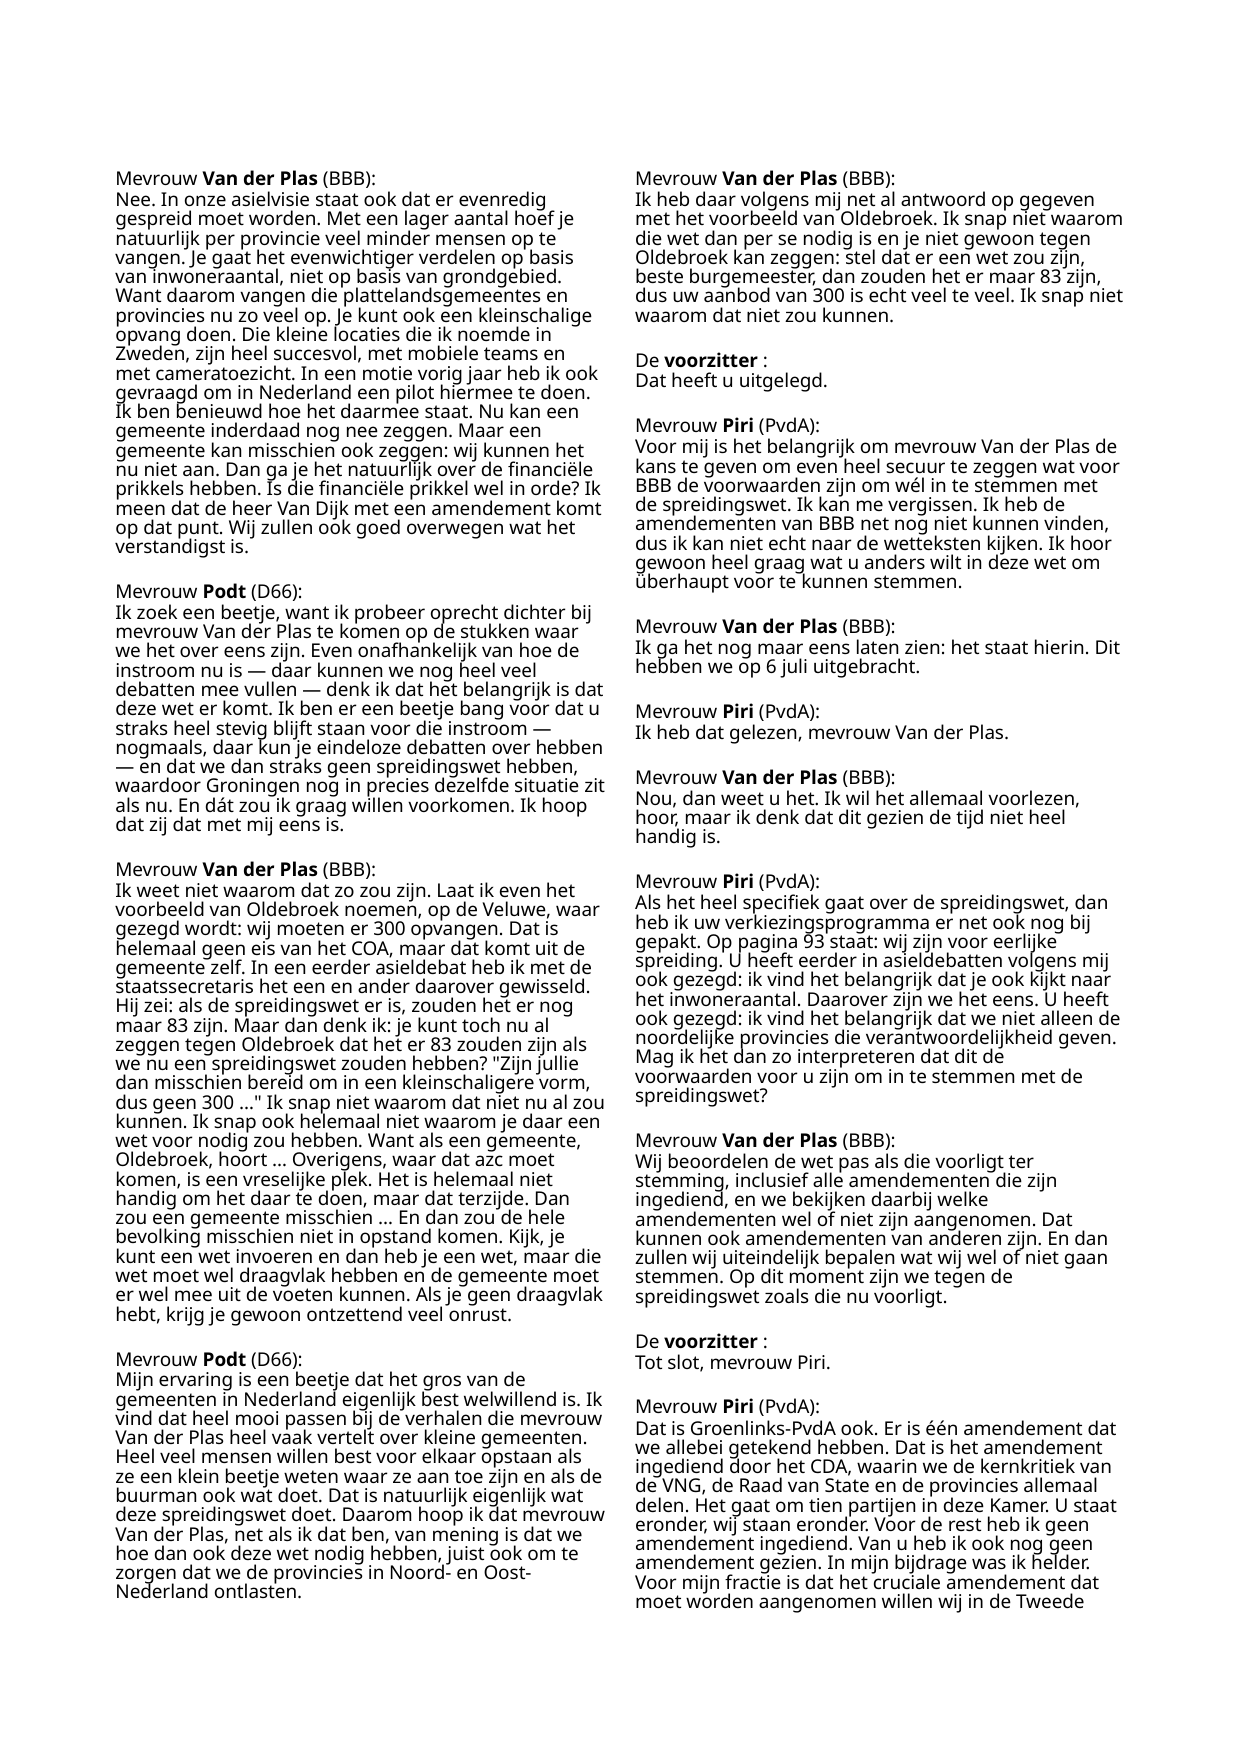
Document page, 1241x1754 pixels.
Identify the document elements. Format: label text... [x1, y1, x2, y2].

text Als het heel specifiek gaat over de spreidingswet, dan heb ik uw verkiezingsprogramma er net ook nog bij gepakt. Op pagina 93 staat: wij zijn voor eerlijke spreiding. U heeft eerder in asieldebatten volgens mij ook gezegd: ik vind het belangrijk dat je ook kijkt naar het inwoneraantal. Daarover zijn we het eens. U heeft ook gezegd: ik vind het belangrijk dat we niet alleen de noordelijke provincies die verantwoordelijkheid geven. Mag ik het dan zo interpreteren dat dit de voorwaarden voor u zijn om in te stemmen met de spreidingswet? [635, 894, 1125, 1106]
text Mevrouw Podt (D66): [115, 1346, 605, 1371]
text Mevrouw Van der Plas (BBB): [635, 764, 1125, 790]
text Mevrouw Van der Plas (BBB): [115, 856, 605, 882]
text Mevrouw Podt (D66): [115, 578, 605, 604]
text De voorzitter : [635, 1328, 1125, 1354]
text Nou, dan weet u het. Ik wil het allemaal voorlezen, hoor, maar ik denk dat dit gezien de tijd niet heel handig is. [635, 790, 1125, 848]
text Mevrouw Piri (PvdA): [635, 869, 1125, 894]
text Ik weet niet waarom dat zo zou zijn. Laat ik even het voorbeeld van Oldebroek noemen, op de Veluwe, waar gezegd wordt: wij moeten er 300 opvangen. Dat is helemaal geen eis van het COA, maar dat komt uit de gemeente zelf. In een eerder asieldebat heb ik met de staatssecretaris het een en ander daarover gewisseld. Hij zei: als de spreidingswet er is, zouden het er nog maar 83 zijn. Maar dan denk ik: je kunt toch nu al zeggen tegen Oldebroek dat het er 83 zouden zijn als we nu een spreidingswet zouden hebben? "Zijn jullie dan misschien bereid om in een kleinschaligere vorm, dus geen 300 …" Ik snap niet waarom dat niet nu al zou kunnen. Ik snap ook helemaal niet waarom je daar een wet voor nodig zou hebben. Want als een gemeente, Oldebroek, hoort … Overigens, waar dat azc moet komen, is een vreselijke plek. Het is helemaal niet handig om het daar te doen, maar dat terzijde. Dan zou een gemeente misschien … En dan zou de hele bevolking misschien niet in opstand komen. Kijk, je kunt een wet invoeren en dan heb je een wet, maar die wet moet wel draagvlak hebben en de gemeente moet er wel mee uit de voeten kunnen. Als je geen draagvlak hebt, krijg je gewoon ontzettend veel onrust. [115, 882, 605, 1325]
text Voor mij is het belangrijk om mevrouw Van der Plas de kans te geven om even heel secuur te zeggen wat voor BBB de voorwaarden zijn om wél in te stemmen met de spreidingswet. Ik kan me vergissen. Ik heb de amendementen van BBB net nog niet kunnen vinden, dus ik kan niet echt naar de wetteksten kijken. Ik hoor gewoon heel graag wat u anders wilt in deze wet om überhaupt voor te kunnen stemmen. [635, 438, 1125, 592]
text Ik ga het nog maar eens laten zien: het staat hierin. Dit hebben we op 6 juli uitgebracht. [635, 639, 1125, 678]
text Ik heb daar volgens mij net al antwoord op gegeven met het voorbeeld van Oldebroek. Ik snap niet waarom die wet dan per se nodig is en je niet gewoon tegen Oldebroek kan zeggen: stel dat er een wet zou zijn, beste burgemeester, dan zouden het er maar 83 zijn, dus uw aanbod van 300 is echt veel te veel. Ik snap niet waarom dat niet zou kunnen. [635, 191, 1125, 326]
text Dat is Groenlinks-PvdA ook. Er is één amendement dat we allebei getekend hebben. Dat is het amendement ingediend door het CDA, waarin we de kernkritiek van de VNG, de Raad van State en de provincies allemaal delen. Het gaat om tien partijen in deze Kamer. U staat eronder, wij staan eronder. Voor de rest heb ik geen amendement ingediend. Van u heb ik ook nog geen amendement gezien. In mijn bijdrage was ik helder. Voor mijn fractie is dat het cruciale amendement dat moet worden aangenomen willen wij in de Tweede [635, 1419, 1125, 1612]
text Nee. In onze asielvisie staat ook dat er evenredig gespreid moet worden. Met een lager aantal hoef je natuurlijk per provincie veel minder mensen op te vangen. Je gaat het evenwichtiger verdelen op basis van inwoneraantal, niet op basis van grondgebied. Want daarom vangen die plattelandsgemeentes en provincies nu zo veel op. Je kunt ook een kleinschalige opvang doen. Die kleine locaties die ik noemde in Zweden, zijn heel succesvol, met mobiele teams en met cameratoezicht. In een motie vorig jaar heb ik ook gevraagd om in Nederland een pilot hiermee te doen. Ik ben benieuwd hoe het daarmee staat. Nu kan een gemeente inderdaad nog nee zeggen. Maar een gemeente kan misschien ook zeggen: wij kunnen het nu niet aan. Dan ga je het natuurlijk over de financiële prikkels hebben. Is die financiële prikkel wel in orde? Ik meen dat de heer Van Dijk met een amendement komt op dat punt. Wij zullen ook goed overwegen wat het verstandigst is. [115, 191, 605, 557]
text Wij beoordelen de wet pas als die voorligt ter stemming, inclusief alle amendementen die zijn ingediend, en we bekijken daarbij welke amendementen wel of niet zijn aangenomen. Dat kunnen ook amendementen van anderen zijn. En dan zullen wij uiteindelijk bepalen wat wij wel of niet gaan stemmen. Op dit moment zijn we tegen de spreidingswet zoals die nu voorligt. [635, 1153, 1125, 1307]
text Dat heeft u uitgelegd. [635, 372, 1125, 392]
text Mevrouw Piri (PvdA): [635, 1394, 1125, 1419]
text Mevrouw Van der Plas (BBB): [635, 1127, 1125, 1153]
text Tot slot, mevrouw Piri. [635, 1354, 1125, 1373]
text Ik zoek een beetje, want ik probeer oprecht dichter bij mevrouw Van der Plas te komen op de stukken waar we het over eens zijn. Even onafhankelijk van hoe de instroom nu is — daar kunnen we nog heel veel debatten mee vullen — denk ik dat het belangrijk is dat deze wet er komt. Ik ben er een beetje bang voor dat u straks heel stevig blijft staan voor die instroom — nogmaals, daar kun je eindeloze debatten over hebben — en dat we dan straks geen spreidingswet hebben, waardoor Groningen nog in precies dezelfde situatie zit als nu. En dát zou ik graag willen voorkomen. Ik hoop dat zij dat met mij eens is. [115, 604, 605, 835]
text Mevrouw Piri (PvdA): [635, 698, 1125, 724]
text De voorzitter : [635, 347, 1125, 372]
text Mevrouw Van der Plas (BBB): [635, 613, 1125, 639]
text Mevrouw Van der Plas (BBB): [115, 165, 605, 191]
text Mevrouw Van der Plas (BBB): [635, 165, 1125, 191]
text Mijn ervaring is een beetje dat het gros van de gemeenten in Nederland eigenlijk best welwillend is. Ik vind dat heel mooi passen bij de verhalen die mevrouw Van der Plas heel vaak vertelt over kleine gemeenten. Heel veel mensen willen best voor elkaar opstaan als ze een klein beetje weten waar ze aan toe zijn en als de buurman ook wat doet. Dat is natuurlijk eigenlijk wat deze spreidingswet doet. Daarom hoop ik dat mevrouw Van der Plas, net als ik dat ben, van mening is dat we hoe dan ook deze wet nodig hebben, juist ook om te zorgen dat we de provincies in Noord- en Oost-Nederland ontlasten. [115, 1371, 605, 1603]
text Mevrouw Piri (PvdA): [635, 413, 1125, 438]
text Ik heb dat gelezen, mevrouw Van der Plas. [635, 724, 1125, 743]
